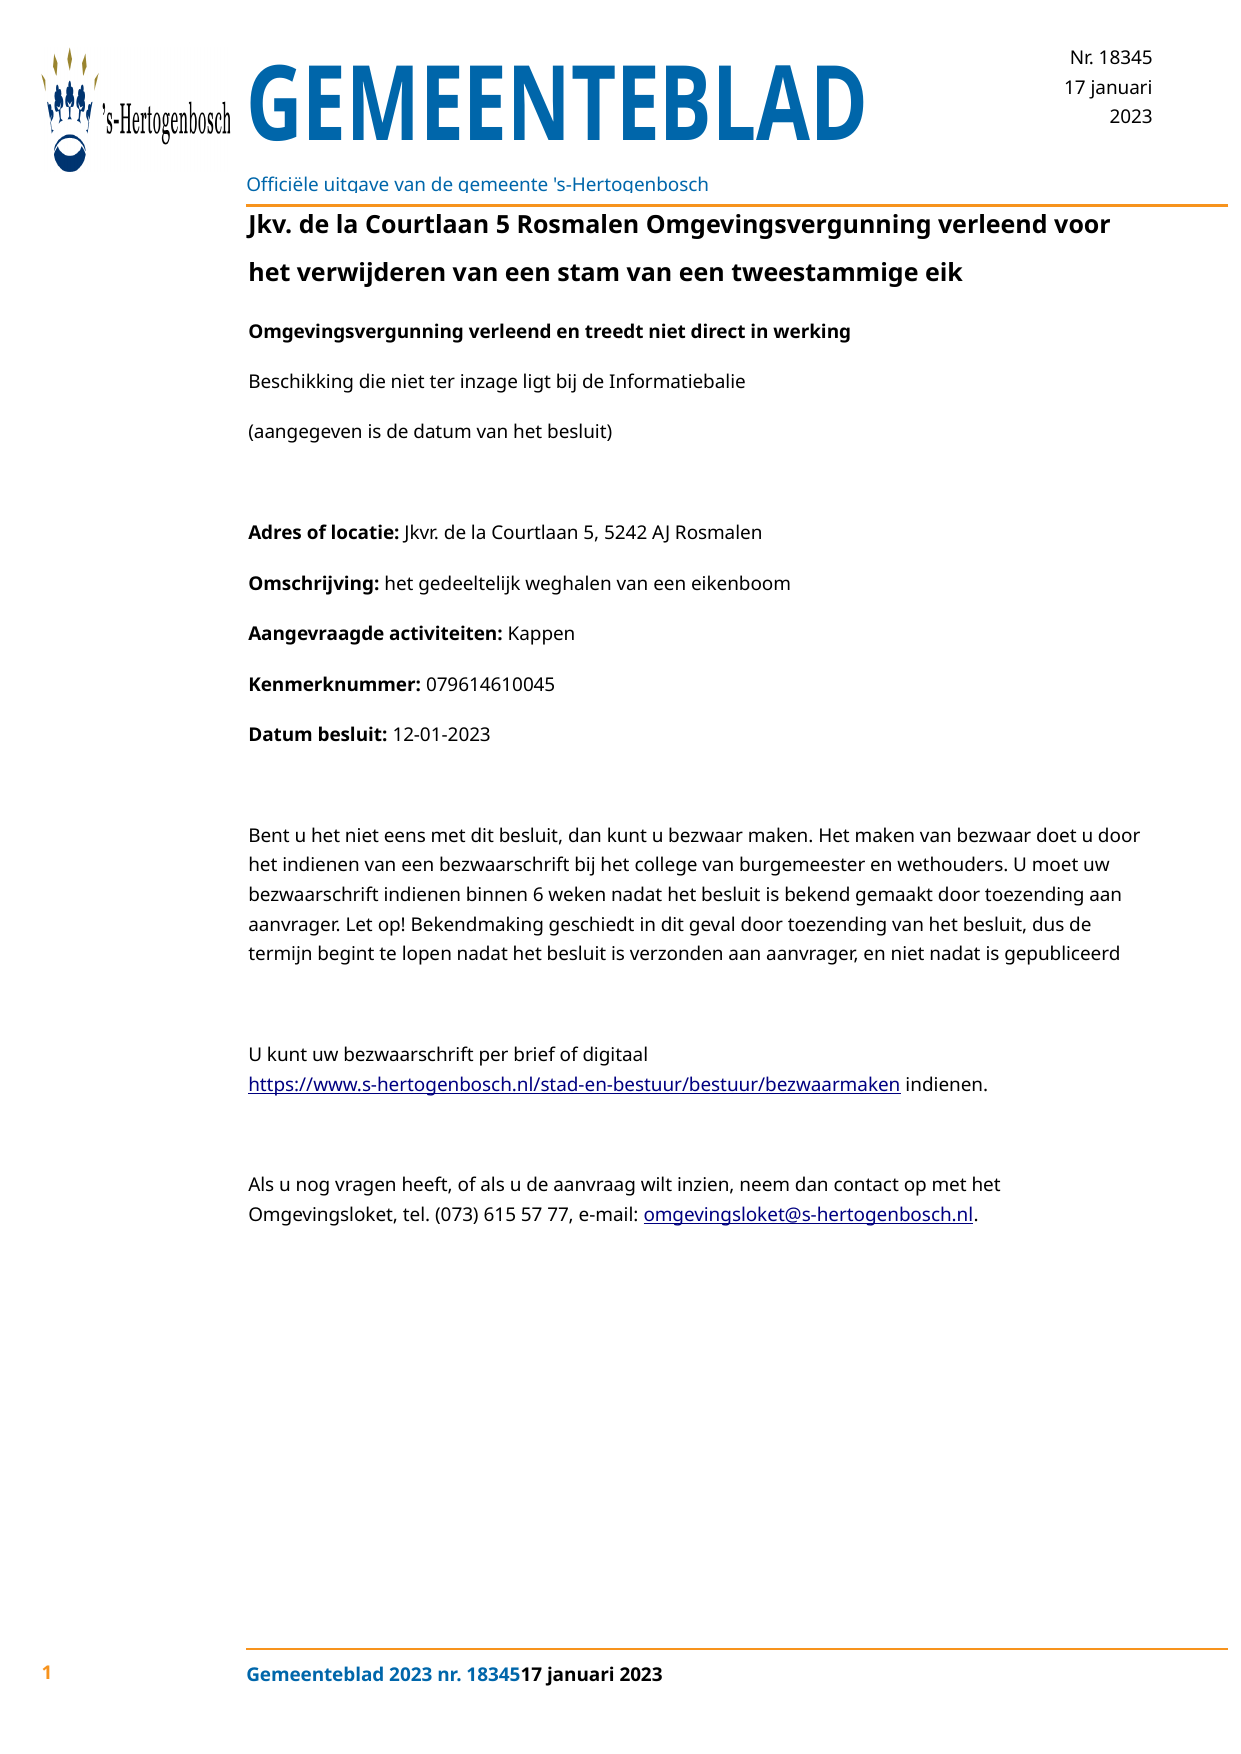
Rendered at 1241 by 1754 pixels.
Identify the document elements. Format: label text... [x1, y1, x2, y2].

text (aangegeven is de datum van het besluit) [248, 419, 1152, 444]
text Omschrijving: het gedeeltelijk weghalen van een eikenboom [248, 570, 1152, 596]
text Jkv. de la Courtlaan 5 Rosmalen Omgevingsvergunning verleend voor het verwijderen van een stam van een tweestammige eik [248, 207, 1152, 288]
text Als u nog vragen heeft, of als u de aanvraag wilt inzien, neem dan contact op met het Omgevingsloket, tel. (073) 615 57 77, e-mail: omgevingsloket@s-hertogenbosch.nl. [248, 1172, 1152, 1227]
text Beschikking die niet ter inzage ligt bij de Informatiebalie [248, 368, 1152, 394]
picture [41, 47, 231, 172]
text U kunt uw bezwaarschrift per brief of digitaal https://www.s-hertogenbosch.nl/stad-en-bestuur/bestuur/bezwaarmaken indienen. [248, 1041, 1152, 1097]
text Adres of locatie: Jkvr. de la Courtlaan 5, 5242 AJ Rosmalen [248, 519, 1152, 545]
text Datum besluit: 12-01-2023 [248, 721, 1152, 747]
text Omgevingsvergunning verleend en treedt niet direct in werking [248, 318, 1152, 344]
text Bent u het niet eens met dit besluit, dan kunt u bezwaar maken. Het maken van bezwaar doet u door het indienen van een bezwaarschrift bij het college van burgemeester en wethouders. U moet uw bezwaarschrift indienen binnen 6 weken nadat het besluit is bekend gemaakt door toezending aan aanvrager. Let op! Bekendmaking geschiedt in dit geval door toezending van het besluit, dus de termijn begint te lopen nadat het besluit is verzonden aan aanvrager, en niet nadat is gepubliceerd [248, 822, 1152, 966]
text Kenmerknummer: 079614610045 [248, 671, 1152, 697]
text Aangevraagde activiteiten: Kappen [248, 620, 1152, 646]
